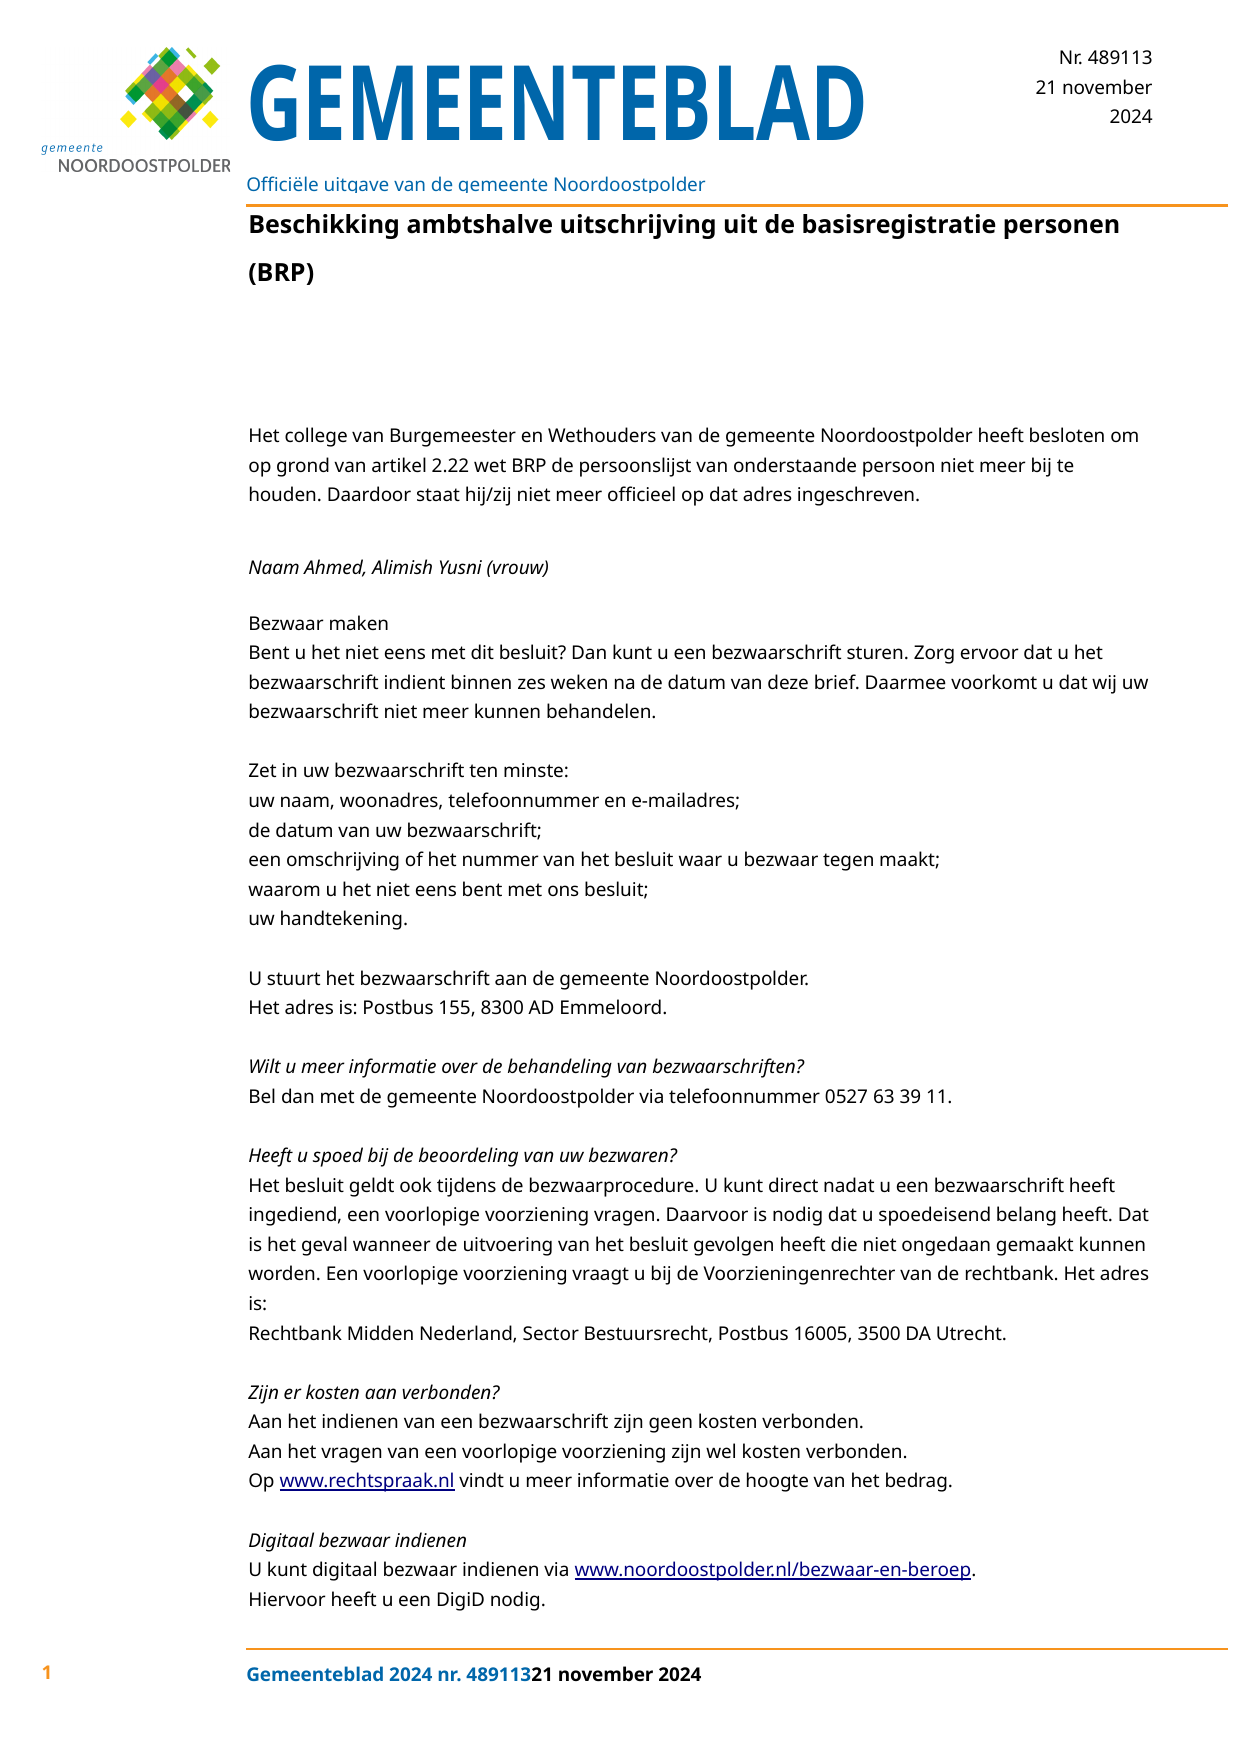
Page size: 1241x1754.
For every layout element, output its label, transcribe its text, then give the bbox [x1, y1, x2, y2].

text Aan het indienen van een bezwaarschrift zijn geen kosten verbonden. [248, 1408, 1152, 1434]
text U stuurt het bezwaarschrift aan de gemeente Noordoostpolder. [248, 965, 1152, 990]
text Zijn er kosten aan verbonden? [248, 1379, 1152, 1404]
text Bel dan met de gemeente Noordoostpolder via telefoonnummer 0527 63 39 11. [248, 1083, 1152, 1109]
text Zet in uw bezwaarschrift ten minste: [248, 758, 1152, 783]
text U kunt digitaal bezwaar indienen via www.noordoostpolder.nl/bezwaar-en-beroep. [248, 1556, 1152, 1582]
text Digitaal bezwaar indienen [248, 1527, 1152, 1552]
text Het besluit geldt ook tijdens de bezwaarprocedure. U kunt direct nadat u een bezwaarschrift heeft ingediend, een voorlopige voorziening vragen. Daarvoor is nodig dat u spoedeisend belang heeft. Dat is het geval wanneer de uitvoering van het besluit gevolgen heeft die niet ongedaan gemaakt kunnen worden. Een voorlopige voorziening vraagt u bij de Voorzieningenrechter van de rechtbank. Het adres is: [248, 1172, 1152, 1316]
text Het adres is: Postbus 155, 8300 AD Emmeloord. [248, 994, 1152, 1020]
text een omschrijving of het nummer van het besluit waar u bezwaar tegen maakt; [248, 846, 1152, 872]
text de datum van uw bezwaarschrift; [248, 817, 1152, 842]
text waarom u het niet eens bent met ons besluit; [248, 876, 1152, 902]
text Bezwaar maken [248, 610, 1152, 635]
text Bent u het niet eens met dit besluit? Dan kunt u een bezwaarschrift sturen. Zorg ervoor dat u het bezwaarschrift indient binnen zes weken na de datum van deze brief. Daarmee voorkomt u dat wij uw bezwaarschrift niet meer kunnen behandelen. [248, 639, 1152, 724]
text uw naam, woonadres, telefoonnummer en e-mailadres; [248, 787, 1152, 813]
text Heeft u spoed bij de beoordeling van uw bezwaren? [248, 1142, 1152, 1168]
text Het college van Burgemeester en Wethouders van de gemeente Noordoostpolder heeft besloten om op grond van artikel 2.22 wet BRP de persoonslijst van onderstaande persoon niet meer bij te houden. Daardoor staat hij/zij niet meer officieel op dat adres ingeschreven. [248, 422, 1152, 507]
picture [41, 47, 231, 172]
text Op www.rechtspraak.nl vindt u meer informatie over de hoogte van het bedrag. [248, 1468, 1152, 1493]
text Aan het vragen van een voorlopige voorziening zijn wel kosten verbonden. [248, 1438, 1152, 1464]
text Naam Ahmed, Alimish Yusni (vrouw) [248, 554, 1152, 580]
text Hiervoor heeft u een DigiD nodig. [248, 1586, 1152, 1612]
text Beschikking ambtshalve uitschrijving uit de basisregistratie personen (BRP) [248, 207, 1152, 288]
text Wilt u meer informatie over de behandeling van bezwaarschriften? [248, 1053, 1152, 1079]
text Rechtbank Midden Nederland, Sector Bestuursrecht, Postbus 16005, 3500 DA Utrecht. [248, 1320, 1152, 1345]
text uw handtekening. [248, 906, 1152, 931]
